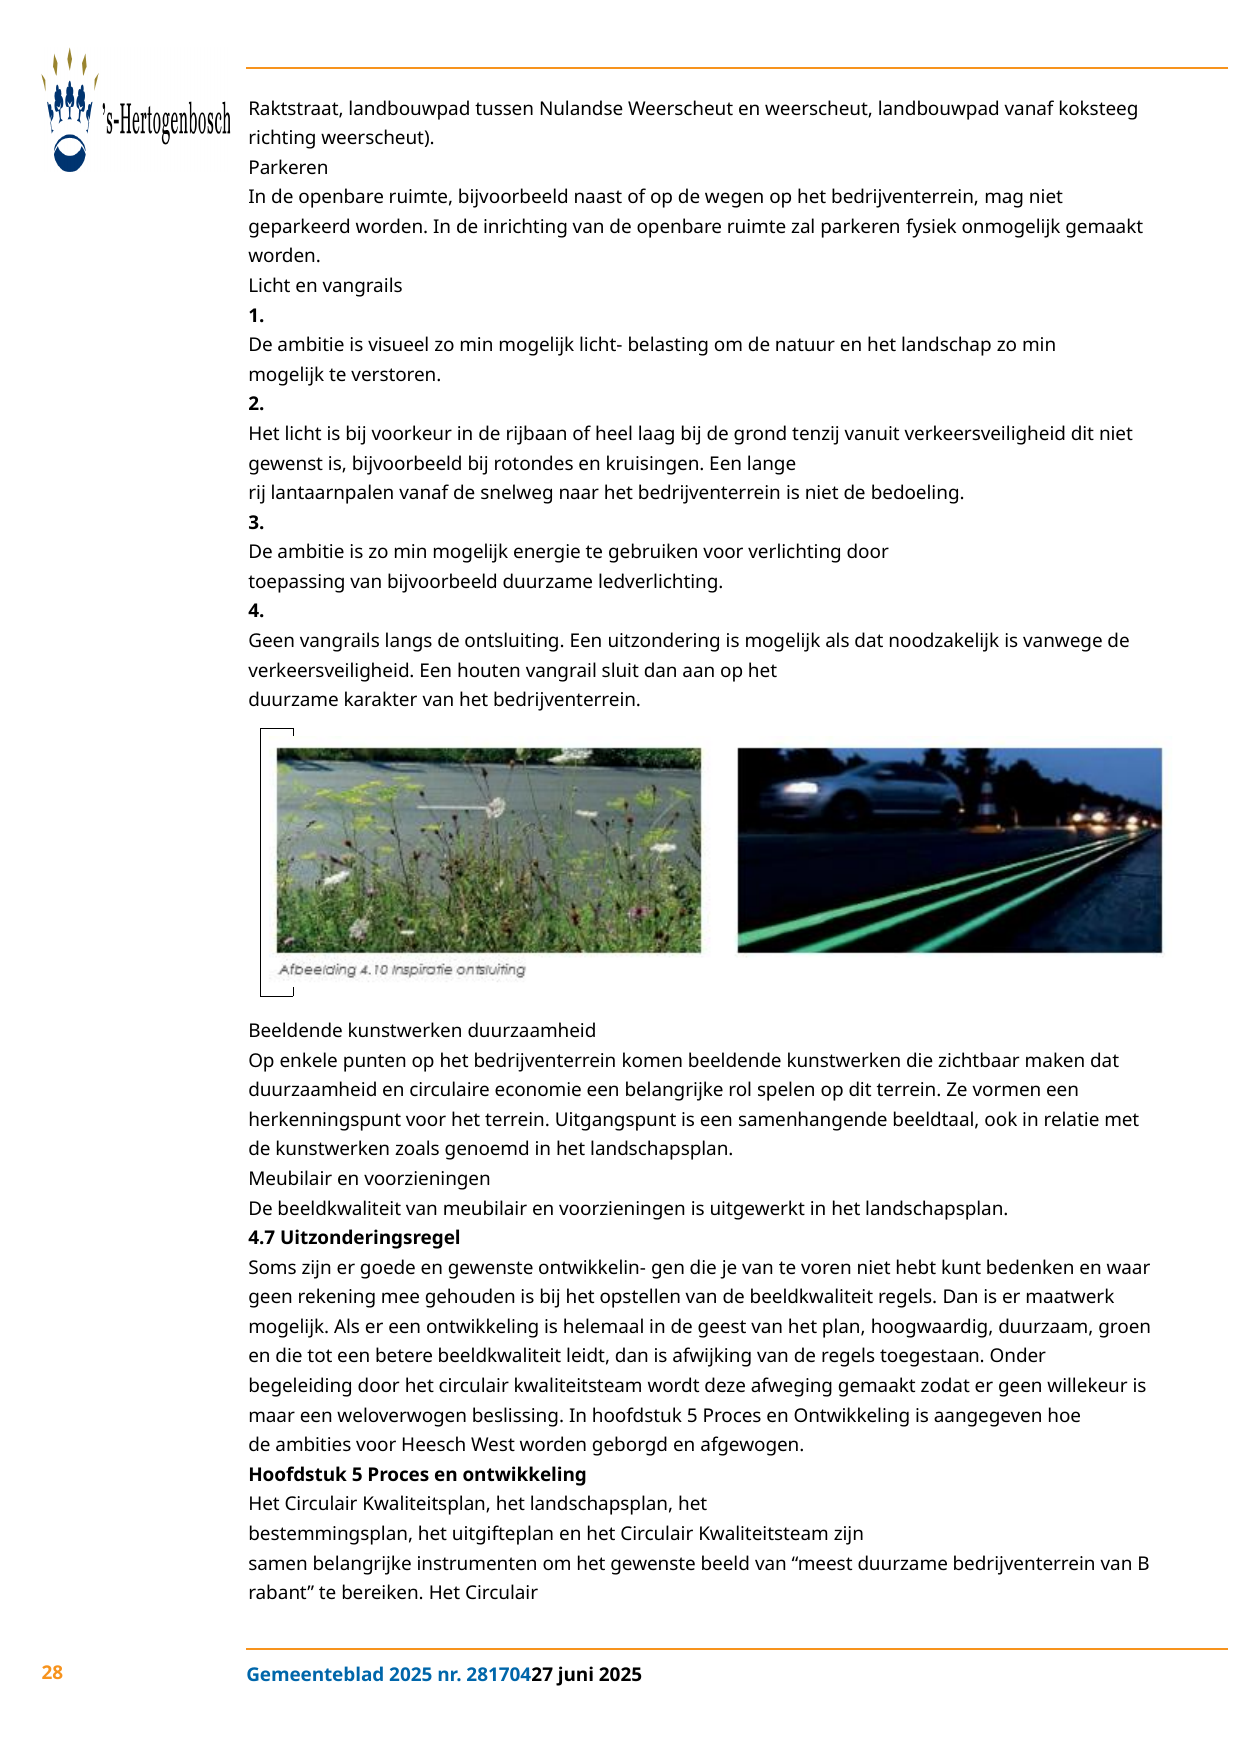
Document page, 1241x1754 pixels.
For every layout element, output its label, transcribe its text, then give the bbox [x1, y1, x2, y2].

text Het licht is bij voorkeur in de rijbaan of heel laag bij de grond tenzij vanuit verkeersveiligheid dit niet gewenst is, bijvoorbeeld bij rotondes en kruisingen. Een lange rij lantaarnpalen vanaf de snelweg naar het bedrijventerrein is niet de bedoeling. [248, 420, 1152, 505]
text Raktstraat, landbouwpad tussen Nulandse Weerscheut en weerscheut, landbouwpad vanaf koksteeg richting weerscheut). [248, 95, 1152, 150]
text Parkeren [248, 154, 1152, 180]
text Op enkele punten op het bedrijventerrein komen beeldende kunstwerken die zichtbaar maken dat duurzaamheid en circulaire economie een belangrijke rol spelen op dit terrein. Ze vormen een herkenningspunt voor het terrein. Uitgangspunt is een samenhangende beeldtaal, ook in relatie met de kunstwerken zoals genoemd in het landschapsplan. [248, 1047, 1152, 1161]
picture [268, 736, 1173, 987]
text Geen vangrails langs de ontsluiting. Een uitzondering is mogelijk als dat noodzakelijk is vanwege de verkeersveiligheid. Een houten vangrail sluit dan aan op het duurzame karakter van het bedrijventerrein. [248, 627, 1152, 712]
text Licht en vangrails [248, 272, 1152, 298]
text De ambitie is zo min mogelijk energie te gebruiken voor verlichting door toepassing van bijvoorbeeld duurzame ledverlichting. [248, 538, 1152, 594]
text 4.7 Uitzonderingsregel [248, 1224, 1152, 1250]
text 2. [248, 391, 1152, 416]
text Hoofdstuk 5 Proces en ontwikkeling [248, 1461, 1152, 1487]
picture [41, 47, 231, 172]
text In de openbare ruimte, bijvoorbeeld naast of op de wegen op het bedrijventerrein, mag niet geparkeerd worden. In de inrichting van de openbare ruimte zal parkeren fysiek onmogelijk gemaakt worden. [248, 183, 1152, 268]
text 3. [248, 509, 1152, 535]
text Meubilair en voorzieningen [248, 1165, 1152, 1191]
text Soms zijn er goede en gewenste ontwikkelin- gen die je van te voren niet hebt kunt bedenken en waar geen rekening mee gehouden is bij het opstellen van de beeldkwaliteit regels. Dan is er maatwerk mogelijk. Als er een ontwikkeling is helemaal in de geest van het plan, hoogwaardig, duurzaam, groen en die tot een betere beeldkwaliteit leidt, dan is afwijking van de regels toegestaan. Onder begeleiding door het circulair kwaliteitsteam wordt deze afweging gemaakt zodat er geen willekeur is maar een weloverwogen beslissing. In hoofdstuk 5 Proces en Ontwikkeling is aangegeven hoe de ambities voor Heesch West worden geborgd en afgewogen. [248, 1254, 1152, 1457]
text Beeldende kunstwerken duurzaamheid [248, 1017, 1152, 1043]
text 4. [248, 598, 1152, 623]
text Het Circulair Kwaliteitsplan, het landschapsplan, het bestemmingsplan, het uitgifteplan en het Circulair Kwaliteitsteam zijn samen belangrijke instrumenten om het gewenste beeld van “meest duurzame bedrijventerrein van Brabant” te bereiken. Het Circulair [248, 1491, 1152, 1605]
text 1. [248, 302, 1152, 328]
text De beeldkwaliteit van meubilair en voorzieningen is uitgewerkt in het landschapsplan. [248, 1195, 1152, 1220]
text De ambitie is visueel zo min mogelijk licht- belasting om de natuur en het landschap zo min mogelijk te verstoren. [248, 331, 1152, 387]
